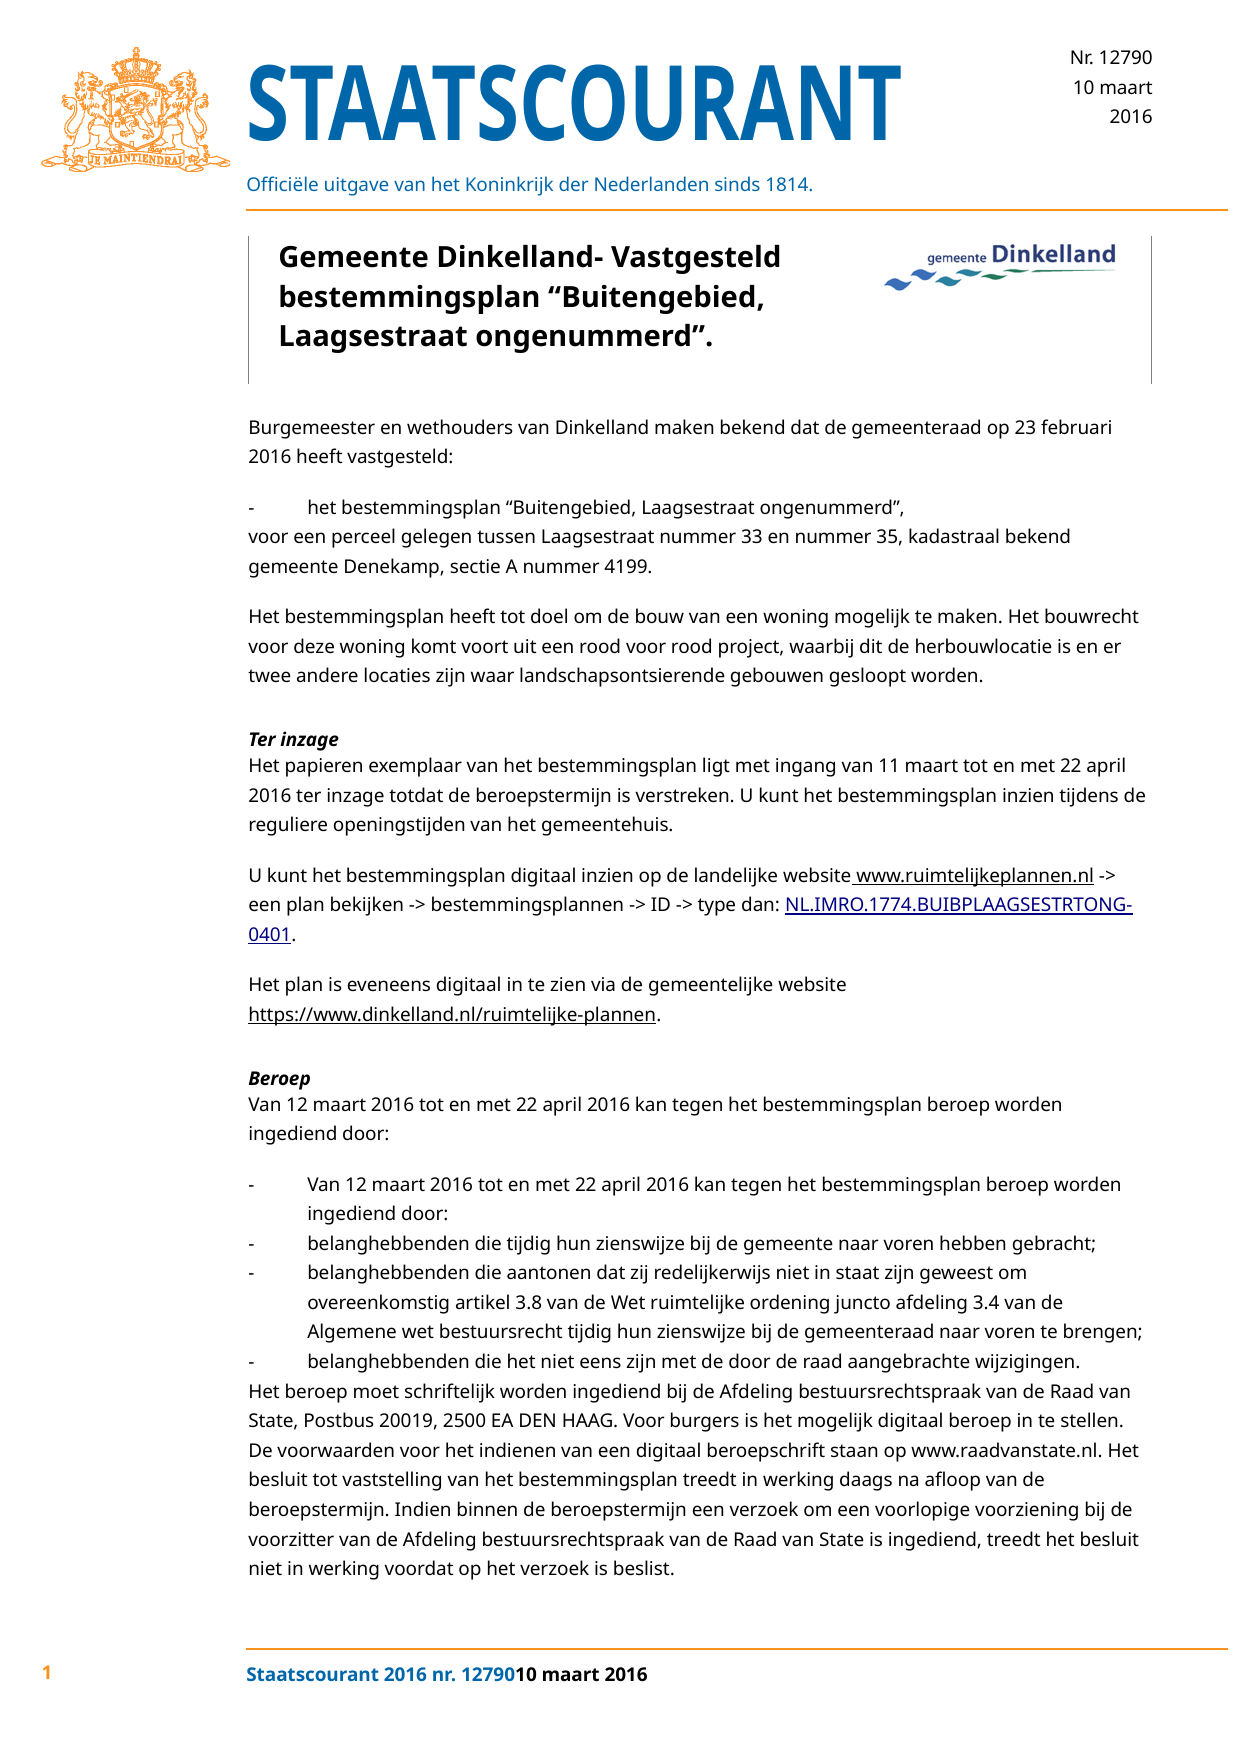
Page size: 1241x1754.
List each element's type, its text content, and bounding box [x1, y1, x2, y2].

list het bestemmingsplan “Buitengebied, Laagsestraat ongenummerd”, [248, 494, 1152, 520]
table_header Gemeente Dinkelland- Vastgesteld bestemmingsplan “Buitengebied, Laagsestraat ongenummerd”. [249, 236, 850, 384]
picture [882, 236, 1119, 296]
text Het papieren exemplaar van het bestemmingsplan ligt met ingang van 11 maart tot en met 22 april 2016 ter inzage totdat de beroepstermijn is verstreken. U kunt het bestemmingsplan inzien tijdens de reguliere openingstijden van het gemeentehuis. [248, 752, 1152, 837]
list belanghebbenden die tijdig hun zienswijze bij de gemeente naar voren hebben gebracht; [248, 1230, 1152, 1256]
text voor een perceel gelegen tussen Laagsestraat nummer 33 en nummer 35, kadastraal bekend gemeente Denekamp, sectie A nummer 4199. [248, 523, 1152, 579]
list belanghebbenden die aantonen dat zij redelijkerwijs niet in staat zijn geweest om overeenkomstig artikel 3.8 van de Wet ruimtelijke ordening juncto afdeling 3.4 van de Algemene wet bestuursrecht tijdig hun zienswijze bij de gemeenteraad naar voren te brengen; [248, 1259, 1152, 1344]
text Het beroep moet schriftelijk worden ingediend bij de Afdeling bestuursrechtspraak van de Raad van State, Postbus 20019, 2500 EA DEN HAAG. Voor burgers is het mogelijk digitaal beroep in te stellen. De voorwaarden voor het indienen van een digitaal beroepschrift staan op www.raadvanstate.nl. Het besluit tot vaststelling van het bestemmingsplan treedt in werking daags na afloop van de beroepstermijn. Indien binnen de beroepstermijn een verzoek om een voorlopige voorziening bij de voorzitter van de Afdeling bestuursrechtspraak van de Raad van State is ingediend, treedt het besluit niet in werking voordat op het verzoek is beslist. [248, 1378, 1152, 1581]
text Ter inzage [248, 727, 1152, 752]
picture [41, 47, 231, 172]
text Van 12 maart 2016 tot en met 22 april 2016 kan tegen het bestemmingsplan beroep worden ingediend door: [248, 1091, 1152, 1146]
list Van 12 maart 2016 tot en met 22 april 2016 kan tegen het bestemmingsplan beroep worden ingediend door: [248, 1171, 1152, 1226]
list belanghebbenden die het niet eens zijn met de door de raad aangebrachte wijzigingen. [248, 1348, 1152, 1374]
text Het bestemmingsplan heeft tot doel om de bouw van een woning mogelijk te maken. Het bouwrecht voor deze woning komt voort uit een rood voor rood project, waarbij dit de herbouwlocatie is en er twee andere locaties zijn waar landschapsontsierende gebouwen gesloopt worden. [248, 603, 1152, 688]
text Beroep [248, 1065, 1152, 1091]
text Burgemeester en wethouders van Dinkelland maken bekend dat de gemeenteraad op 23 februari 2016 heeft vastgesteld: [248, 414, 1152, 469]
text U kunt het bestemmingsplan digitaal inzien op de landelijke website www.ruimtelijkeplannen.nl -> een plan bekijken -> bestemmingsplannen -> ID -> type dan: NL.IMRO.1774.BUIBPLAAGSESTRTONG-0401. [248, 862, 1152, 947]
table_header [850, 236, 1151, 384]
text Het plan is eveneens digitaal in te zien via de gemeentelijke website https://www.dinkelland.nl/ruimtelijke-plannen. [248, 972, 1152, 1027]
